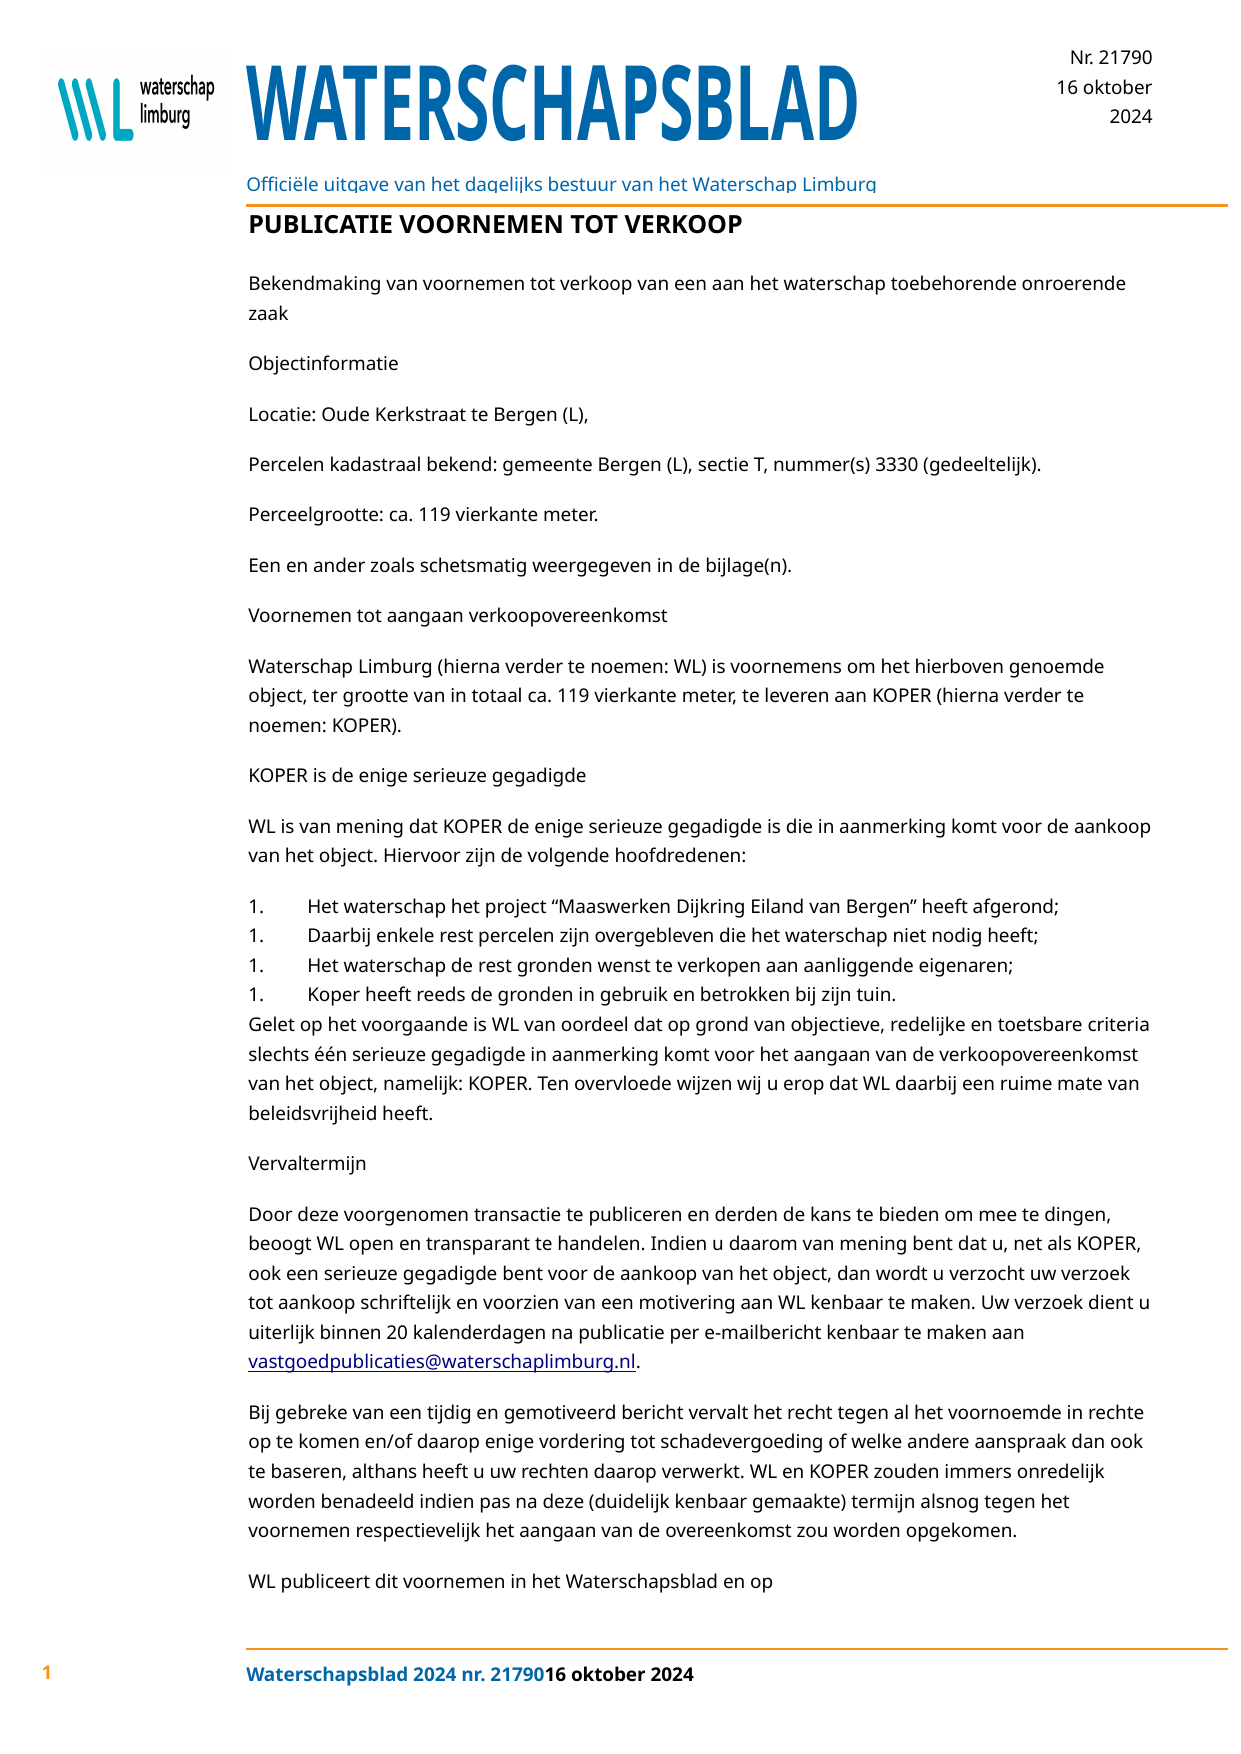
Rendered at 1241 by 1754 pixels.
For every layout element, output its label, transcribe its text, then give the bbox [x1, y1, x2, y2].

text WL publiceert dit voornemen in het Waterschapsblad en op [248, 1568, 1152, 1593]
text Perceelgrootte: ca. 119 vierkante meter. [248, 502, 1152, 527]
text PUBLICATIE VOORNEMEN TOT VERKOOP [248, 207, 1152, 241]
text Door deze voorgenomen transactie te publiceren en derden de kans te bieden om mee te dingen, beoogt WL open en transparant te handelen. Indien u daarom van mening bent dat u, net als KOPER, ook een serieuze gegadigde bent voor de aankoop van het object, dan wordt u verzocht uw verzoek tot aankoop schriftelijk en voorzien van een motivering aan WL kenbaar te maken. Uw verzoek dient u uiterlijk binnen 20 kalenderdagen na publicatie per e-mailbericht kenbaar te maken aan vastgoedpublicaties@waterschaplimburg.nl. [248, 1201, 1152, 1374]
list Het waterschap het project “Maaswerken Dijkring Eiland van Bergen” heeft afgerond; [248, 893, 1152, 918]
text Gelet op het voorgaande is WL van oordeel dat op grond van objectieve, redelijke en toetsbare criteria slechts één serieuze gegadigde in aanmerking komt voor het aangaan van de verkoopovereenkomst van het object, namelijk: KOPER. Ten overvloede wijzen wij u erop dat WL daarbij een ruime mate van beleidsvrijheid heeft. [248, 1011, 1152, 1126]
text Waterschap Limburg (hierna verder te noemen: WL) is voornemens om het hierboven genoemde object, ter grootte van in totaal ca. 119 vierkante meter, te leveren aan KOPER (hierna verder te noemen: KOPER). [248, 653, 1152, 738]
picture [41, 47, 231, 172]
text Bekendmaking van voornemen tot verkoop van een aan het waterschap toebehorende onroerende zaak [248, 270, 1152, 326]
text WL is van mening dat KOPER de enige serieuze gegadigde is die in aanmerking komt voor de aankoop van het object. Hiervoor zijn de volgende hoofdredenen: [248, 813, 1152, 868]
text KOPER is de enige serieuze gegadigde [248, 762, 1152, 788]
text Bij gebreke van een tijdig en gemotiveerd bericht vervalt het recht tegen al het voornoemde in rechte op te komen en/of daarop enige vordering tot schadevergoeding of welke andere aanspraak dan ook te baseren, althans heeft u uw rechten daarop verwerkt. WL en KOPER zouden immers onredelijk worden benadeeld indien pas na deze (duidelijk kenbaar gemaakte) termijn alsnog tegen het voornemen respectievelijk het aangaan van de overeenkomst zou worden opgekomen. [248, 1399, 1152, 1543]
list Koper heeft reeds de gronden in gebruik en betrokken bij zijn tuin. [248, 982, 1152, 1007]
text Vervaltermijn [248, 1150, 1152, 1176]
text Percelen kadastraal bekend: gemeente Bergen (L), sectie T, nummer(s) 3330 (gedeeltelijk). [248, 451, 1152, 477]
text Objectinformatie [248, 350, 1152, 376]
list Het waterschap de rest gronden wenst te verkopen aan aanliggende eigenaren; [248, 952, 1152, 978]
text Voornemen tot aangaan verkoopovereenkomst [248, 602, 1152, 628]
list Daarbij enkele rest percelen zijn overgebleven die het waterschap niet nodig heeft; [248, 922, 1152, 948]
text Een en ander zoals schetsmatig weergegeven in de bijlage(n). [248, 552, 1152, 578]
text Locatie: Oude Kerkstraat te Bergen (L), [248, 401, 1152, 426]
